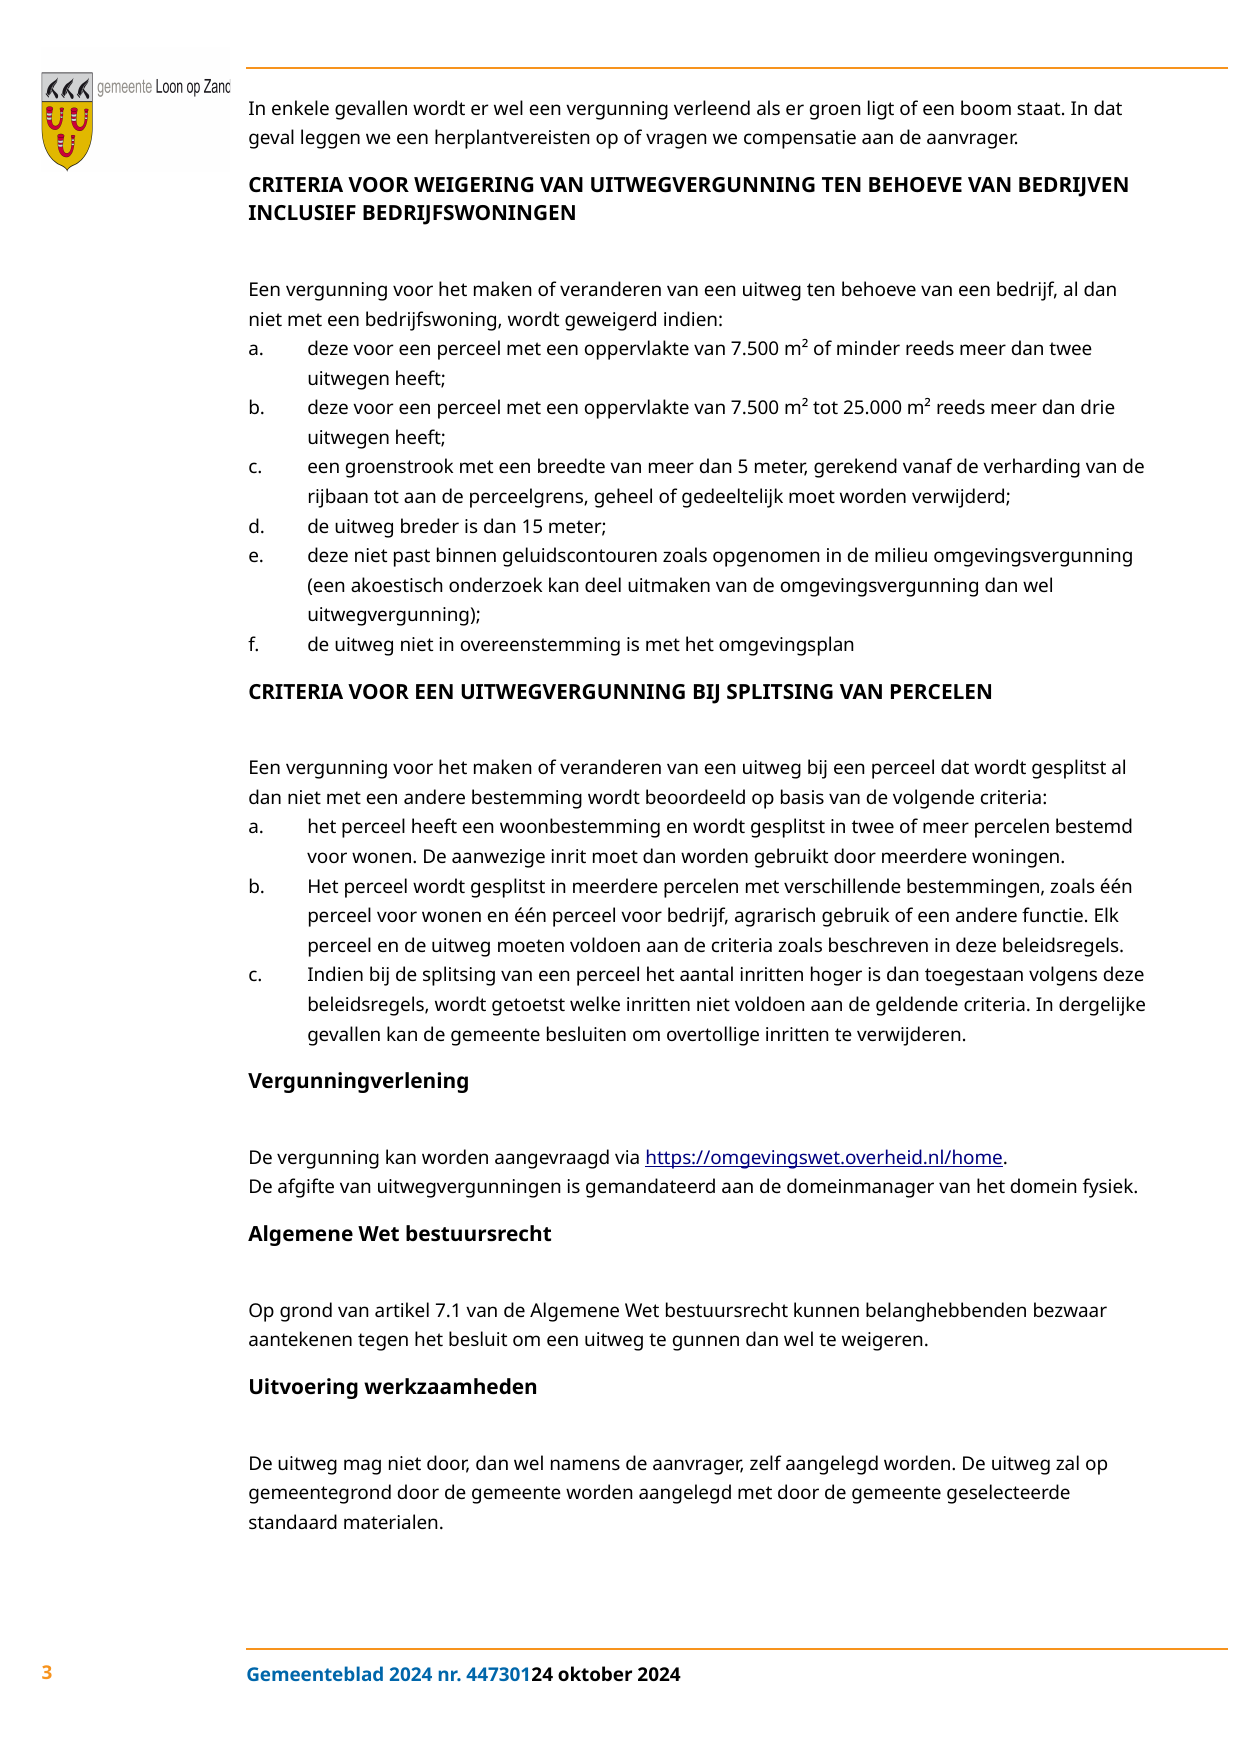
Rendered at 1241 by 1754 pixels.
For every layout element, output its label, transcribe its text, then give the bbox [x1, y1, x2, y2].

text Vergunningverlening [248, 1066, 1152, 1095]
text CRITERIA VOOR EEN UITWEGVERGUNNING BIJ SPLITSING VAN PERCELEN [248, 677, 1152, 705]
text Een vergunning voor het maken of veranderen van een uitweg ten behoeve van een bedrijf, al dan niet met een bedrijfswoning, wordt geweigerd indien: [248, 276, 1152, 331]
text Een vergunning voor het maken of veranderen van een uitweg bij een perceel dat wordt gesplitst al dan niet met een andere bestemming wordt beoordeeld op basis van de volgende criteria: [248, 754, 1152, 810]
text Op grond van artikel 7.1 van de Algemene Wet bestuursrecht kunnen belanghebbenden bezwaar aantekenen tegen het besluit om een uitweg te gunnen dan wel te weigeren. [248, 1297, 1152, 1352]
list Het perceel wordt gesplitst in meerdere percelen met verschillende bestemmingen, zoals één perceel voor wonen en één perceel voor bedrijf, agrarisch gebruik of een andere functie. Elk perceel en de uitweg moeten voldoen aan de criteria zoals beschreven in deze beleidsregels. [248, 873, 1152, 958]
text CRITERIA VOOR WEIGERING VAN UITWEGVERGUNNING TEN BEHOEVE VAN BEDRIJVEN INCLUSIEF BEDRIJFSWONINGEN [248, 170, 1152, 227]
list deze voor een perceel met een oppervlakte van 7.500 m² tot 25.000 m² reeds meer dan drie uitwegen heeft; [248, 394, 1152, 450]
list deze voor een perceel met een oppervlakte van 7.500 m² of minder reeds meer dan twee uitwegen heeft; [248, 335, 1152, 391]
list Indien bij de splitsing van een perceel het aantal inritten hoger is dan toegestaan volgens deze beleidsregels, wordt getoetst welke inritten niet voldoen aan de geldende criteria. In dergelijke gevallen kan de gemeente besluiten om overtollige inritten te verwijderen. [248, 962, 1152, 1046]
list het perceel heeft een woonbestemming en wordt gesplitst in twee of meer percelen bestemd voor wonen. De aanwezige inrit moet dan worden gebruikt door meerdere woningen. [248, 814, 1152, 869]
text Algemene Wet bestuursrecht [248, 1219, 1152, 1248]
text In enkele gevallen wordt er wel een vergunning verleend als er groen ligt of een boom staat. In dat geval leggen we een herplantvereisten op of vragen we compensatie aan de aanvrager. [248, 95, 1152, 150]
list een groenstrook met een breedte van meer dan 5 meter, gerekend vanaf de verharding van de rijbaan tot aan de perceelgrens, geheel of gedeeltelijk moet worden verwijderd; [248, 454, 1152, 509]
text De vergunning kan worden aangevraagd via https://omgevingswet.overheid.nl/home. [248, 1144, 1152, 1170]
text Uitvoering werkzaamheden [248, 1372, 1152, 1401]
list de uitweg breder is dan 15 meter; [248, 513, 1152, 538]
text De uitweg mag niet door, dan wel namens de aanvrager, zelf aangelegd worden. De uitweg zal op gemeentegrond door de gemeente worden aangelegd met door de gemeente geselecteerde standaard materialen. [248, 1450, 1152, 1535]
list de uitweg niet in overeenstemming is met het omgevingsplan [248, 631, 1152, 657]
list deze niet past binnen geluidscontouren zoals opgenomen in de milieu omgevingsvergunning (een akoestisch onderzoek kan deel uitmaken van de omgevingsvergunning dan wel uitwegvergunning); [248, 542, 1152, 627]
text De afgifte van uitwegvergunningen is gemandateerd aan de domeinmanager van het domein fysiek. [248, 1174, 1152, 1199]
picture [41, 47, 231, 172]
